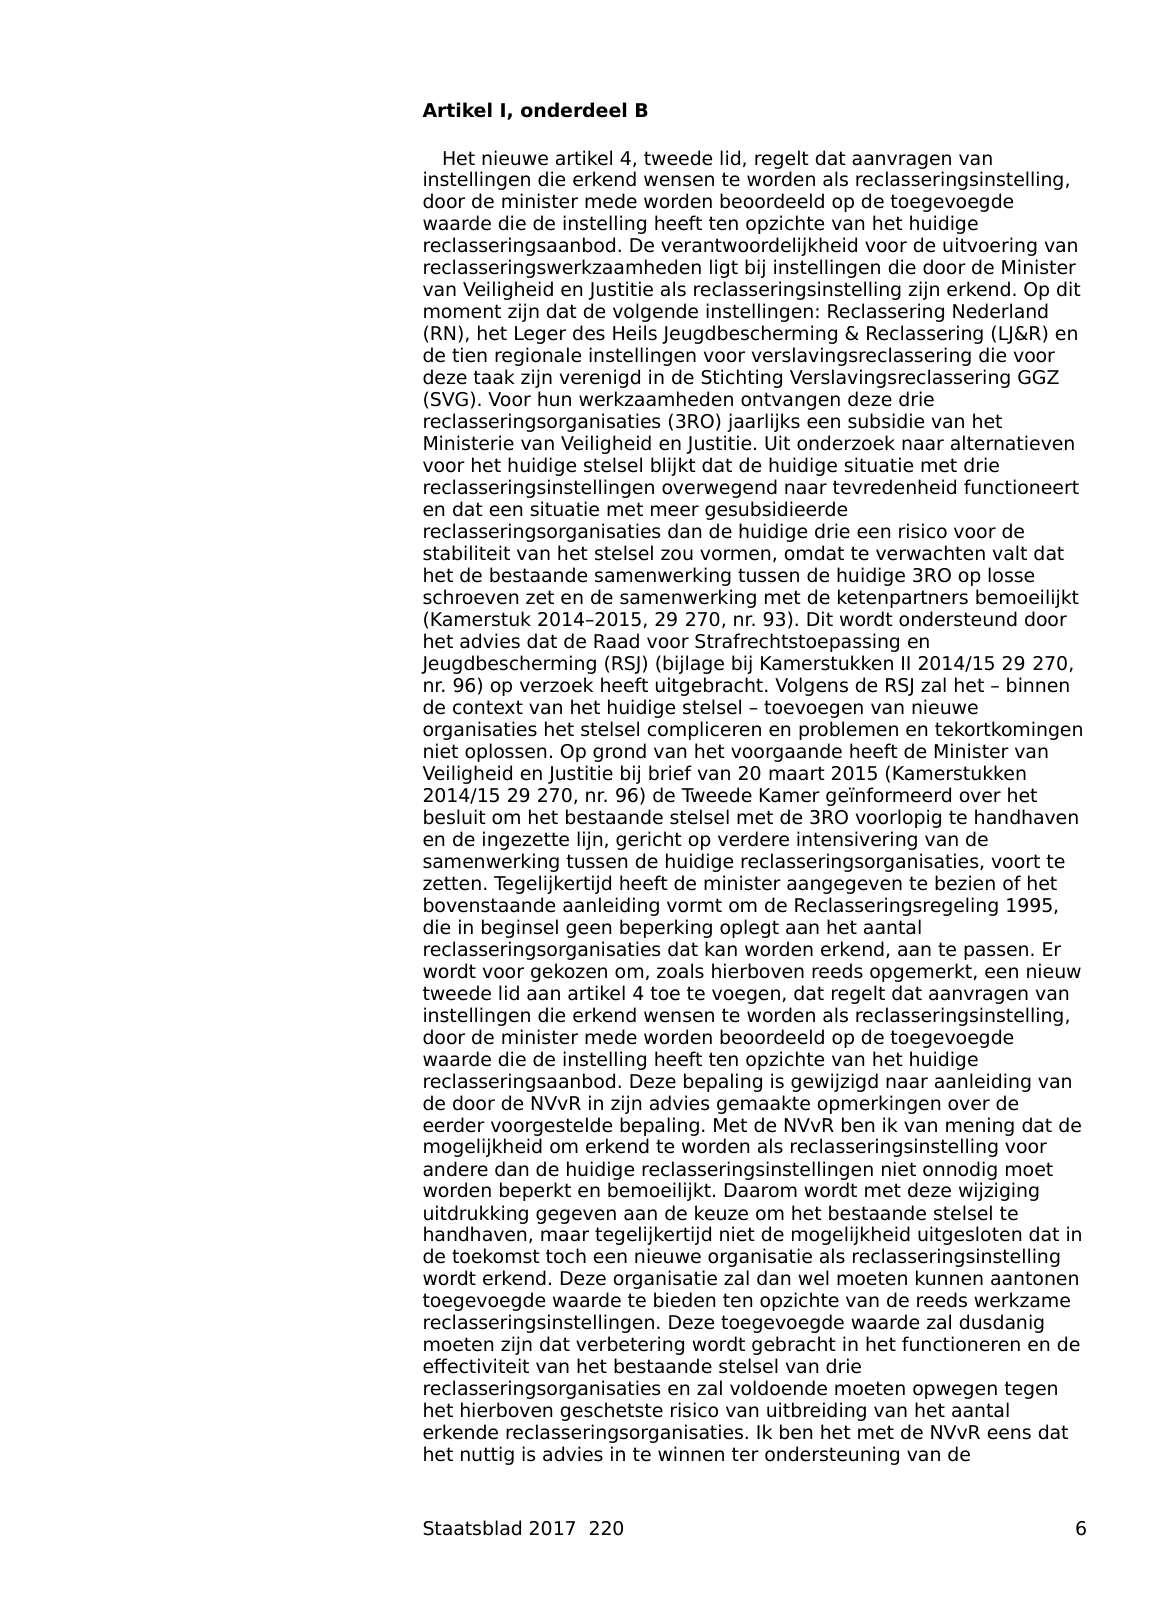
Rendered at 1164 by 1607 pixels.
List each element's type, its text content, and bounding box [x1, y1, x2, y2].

text Het nieuwe artikel 4, tweede lid, regelt dat aanvragen van instellingen die erkend wensen te worden als reclasseringsinstelling, door de minister mede worden beoordeeld op de toegevoegde waarde die de instelling heeft ten opzichte van het huidige reclasseringsaanbod. De verantwoordelijkheid voor de uitvoering van reclasseringswerkzaamheden ligt bij instellingen die door de Minister van Veiligheid en Justitie als reclasseringsinstelling zijn erkend. Op dit moment zijn dat de volgende instellingen: Reclassering Nederland (RN), het Leger des Heils Jeugdbescherming & Reclassering (LJ&R) en de tien regionale instellingen voor verslavingsreclassering die voor deze taak zijn verenigd in de Stichting Verslavingsreclassering GGZ (SVG). Voor hun werkzaamheden ontvangen deze drie reclasseringsorganisaties (3RO) jaarlijks een subsidie van het Ministerie van Veiligheid en Justitie. Uit onderzoek naar alternatieven voor het huidige stelsel blijkt dat de huidige situatie met drie reclasseringsinstellingen overwegend naar tevredenheid functioneert en dat een situatie met meer gesubsidieerde reclasseringsorganisaties dan de huidige drie een risico voor de stabiliteit van het stelsel zou vormen, omdat te verwachten valt dat het de bestaande samenwerking tussen de huidige 3RO op losse schroeven zet en de samenwerking met de ketenpartners bemoeilijkt (Kamerstuk 2014–2015, 29 270, nr. 93). Dit wordt ondersteund door het advies dat de Raad voor Strafrechtstoepassing en Jeugdbescherming (RSJ) (bijlage bij Kamerstukken II 2014/15 29 270, nr. 96) op verzoek heeft uitgebracht. Volgens de RSJ zal het – binnen de context van het huidige stelsel – toevoegen van nieuwe organisaties het stelsel compliceren en problemen en tekortkomingen niet oplossen. Op grond van het voorgaande heeft de Minister van Veiligheid en Justitie bij brief van 20 maart 2015 (Kamerstukken 2014/15 29 270, nr. 96) de Tweede Kamer geïnformeerd over het besluit om het bestaande stelsel met de 3RO voorlopig te handhaven en de ingezette lijn, gericht op verdere intensivering van de samenwerking tussen de huidige reclasseringsorganisaties, voort te zetten. Tegelijkertijd heeft de minister aangegeven te bezien of het bovenstaande aanleiding vormt om de Reclasseringsregeling 1995, die in beginsel geen beperking oplegt aan het aantal reclasseringsorganisaties dat kan worden erkend, aan te passen. Er wordt voor gekozen om, zoals hierboven reeds opgemerkt, een nieuw tweede lid aan artikel 4 toe te voegen, dat regelt dat aanvragen van instellingen die erkend wensen te worden als reclasseringsinstelling, door de minister mede worden beoordeeld op de toegevoegde waarde die de instelling heeft ten opzichte van het huidige reclasseringsaanbod. Deze bepaling is gewijzigd naar aanleiding van de door de NVvR in zijn advies gemaakte opmerkingen over de eerder voorgestelde bepaling. Met de NVvR ben ik van mening dat de mogelijkheid om erkend te worden als reclasseringsinstelling voor andere dan de huidige reclasseringsinstellingen niet onnodig moet worden beperkt en bemoeilijkt. Daarom wordt met deze wijziging uitdrukking gegeven aan de keuze om het bestaande stelsel te handhaven, maar tegelijkertijd niet de mogelijkheid uitgesloten dat in de toekomst toch een nieuwe organisatie als reclasseringsinstelling wordt erkend. Deze organisatie zal dan wel moeten kunnen aantonen toegevoegde waarde te bieden ten opzichte van de reeds werkzame reclasseringsinstellingen. Deze toegevoegde waarde zal dusdanig moeten zijn dat verbetering wordt gebracht in het functioneren en de effectiviteit van het bestaande stelsel van drie reclasseringsorganisaties en zal voldoende moeten opwegen tegen het hierboven geschetste risico van uitbreiding van het aantal erkende reclasseringsorganisaties. Ik ben het met de NVvR eens dat het nuttig is advies in te winnen ter ondersteuning van de [422, 147, 1087, 1466]
subtitle Artikel I, onderdeel B [422, 100, 1087, 122]
